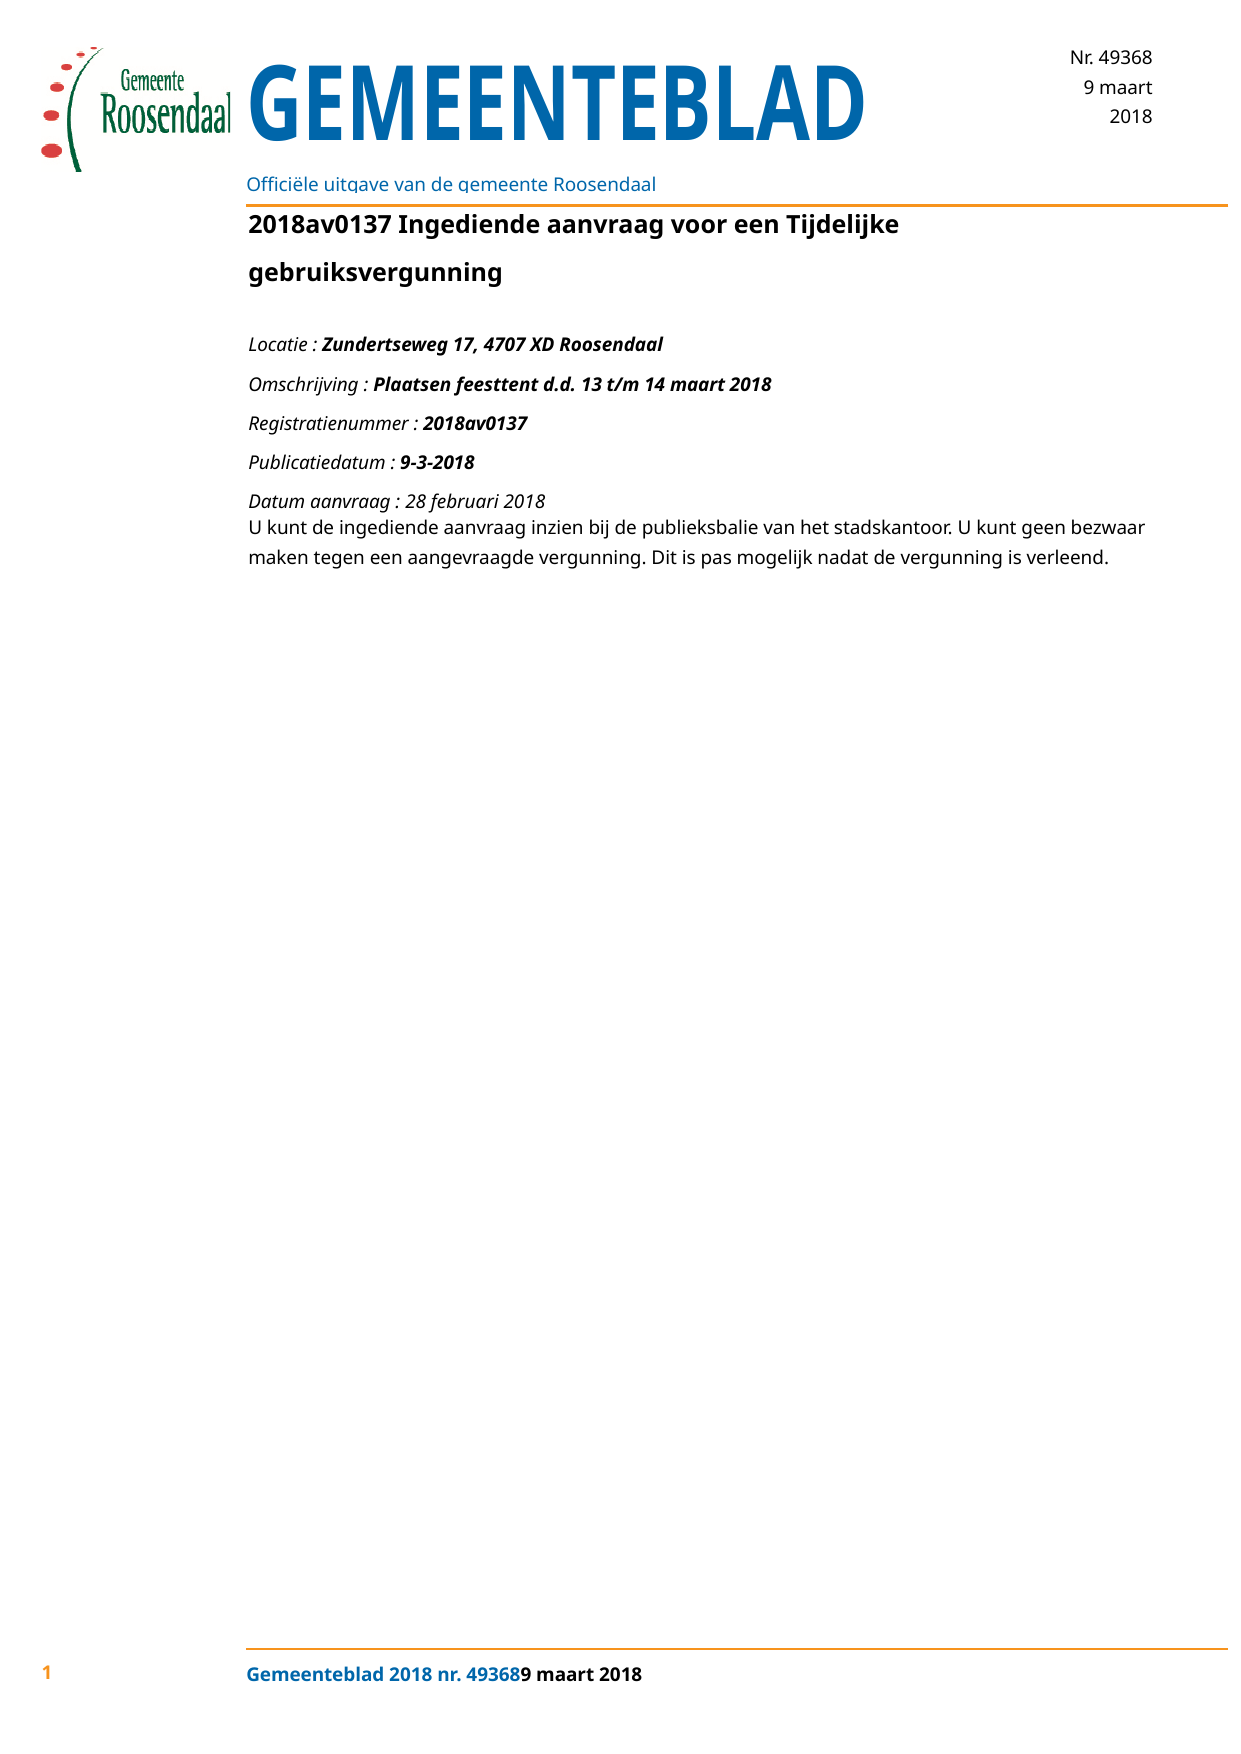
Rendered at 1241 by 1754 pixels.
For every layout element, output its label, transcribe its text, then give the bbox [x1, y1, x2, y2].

text U kunt de ingediende aanvraag inzien bij de publieksbalie van het stadskantoor. U kunt geen bezwaar maken tegen een aangevraagde vergunning. Dit is pas mogelijk nadat de vergunning is verleend. [248, 514, 1152, 569]
text Datum aanvraag : 28 februari 2018 [248, 488, 1152, 514]
text 2018av0137 Ingediende aanvraag voor een Tijdelijke gebruiksvergunning [248, 207, 1152, 288]
text Publicatiedatum : 9-3-2018 [248, 449, 1152, 475]
text Omschrijving : Plaatsen feesttent d.d. 13 t/m 14 maart 2018 [248, 371, 1152, 396]
text Locatie : Zundertseweg 17, 4707 XD Roosendaal [248, 331, 1152, 357]
picture [41, 47, 231, 172]
text Registratienummer : 2018av0137 [248, 410, 1152, 436]
